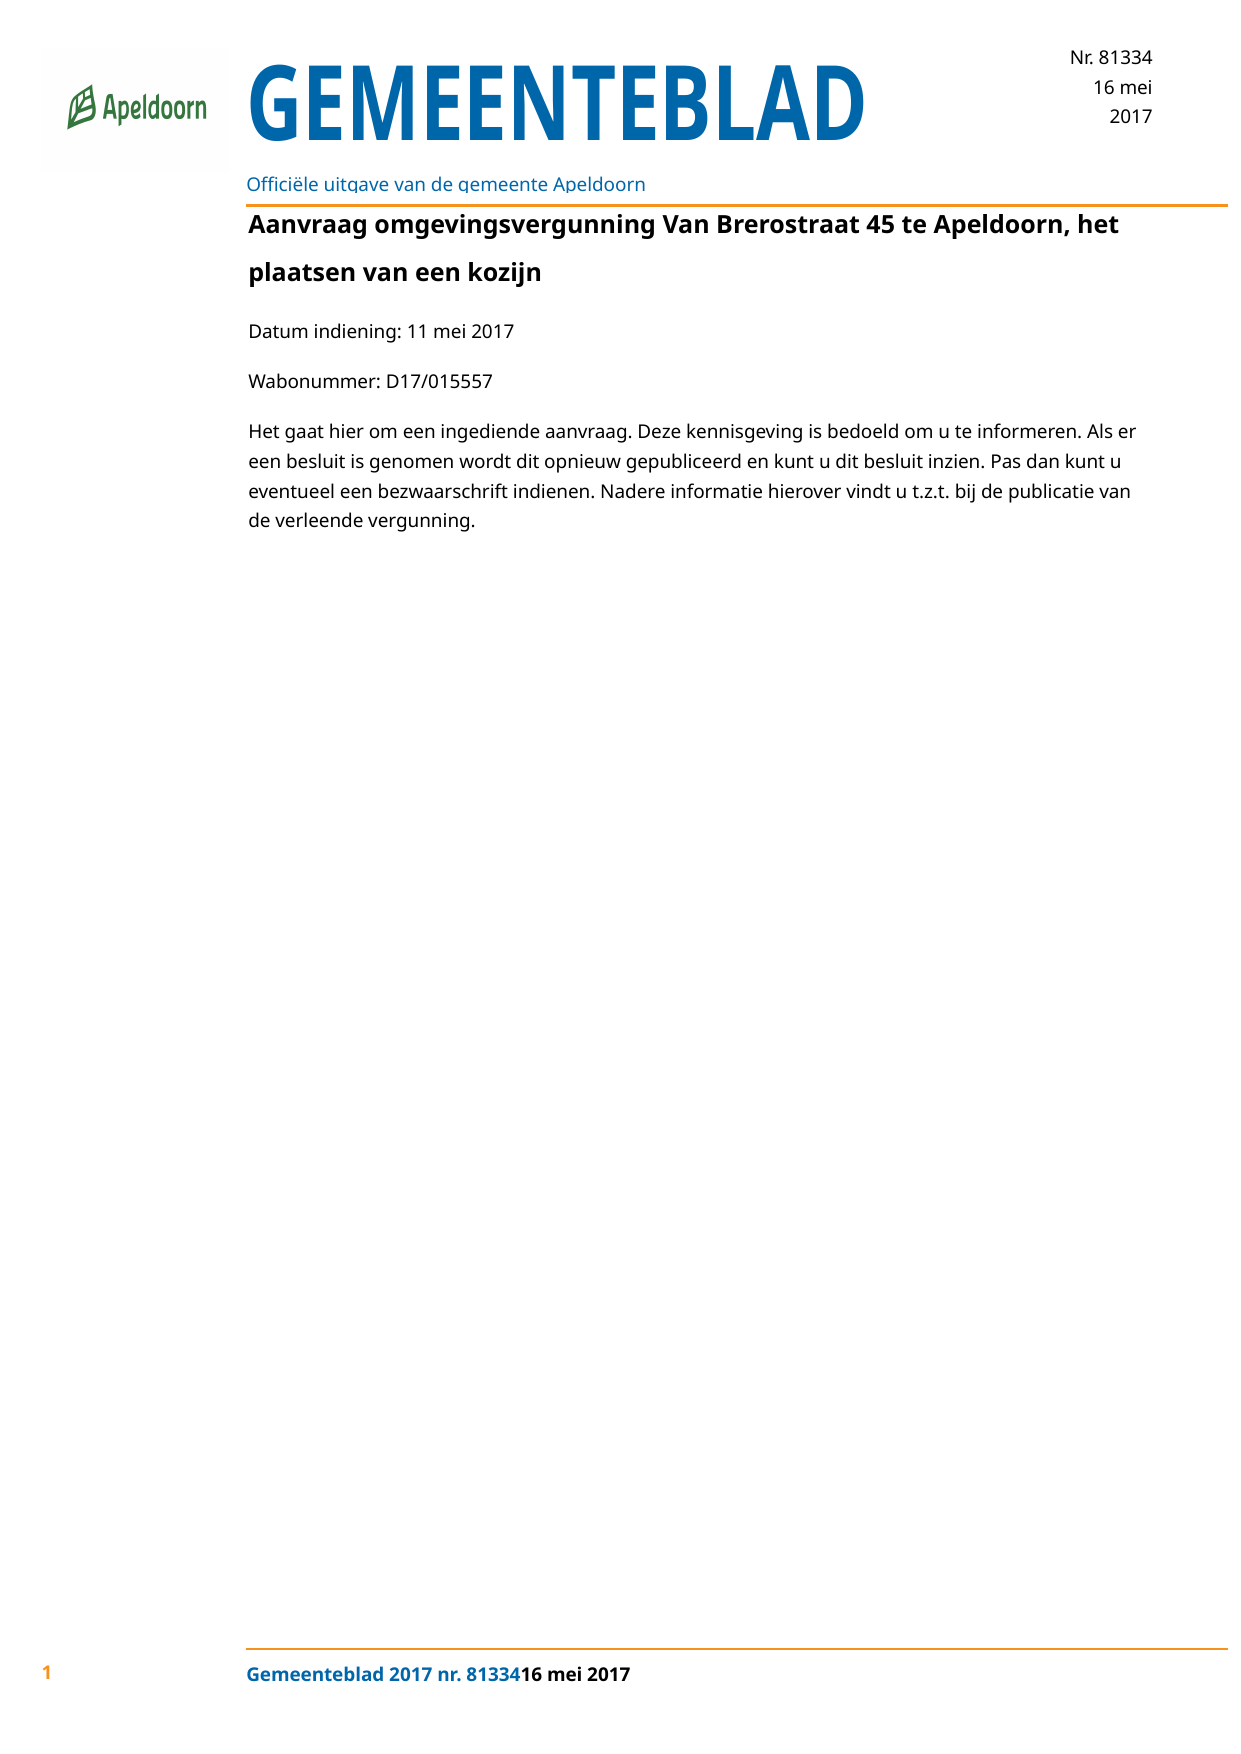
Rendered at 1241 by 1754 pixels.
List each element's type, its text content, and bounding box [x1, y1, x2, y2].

text Het gaat hier om een ingediende aanvraag. Deze kennisgeving is bedoeld om u te informeren. Als er een besluit is genomen wordt dit opnieuw gepubliceerd en kunt u dit besluit inzien. Pas dan kunt u eventueel een bezwaarschrift indienen. Nadere informatie hierover vindt u t.z.t. bij de publicatie van de verleende vergunning. [248, 419, 1152, 533]
text Aanvraag omgevingsvergunning Van Brerostraat 45 te Apeldoorn, het plaatsen van een kozijn [248, 207, 1152, 288]
picture [41, 47, 231, 172]
text Datum indiening: 11 mei 2017 [248, 318, 1152, 344]
text Wabonummer: D17/015557 [248, 368, 1152, 394]
